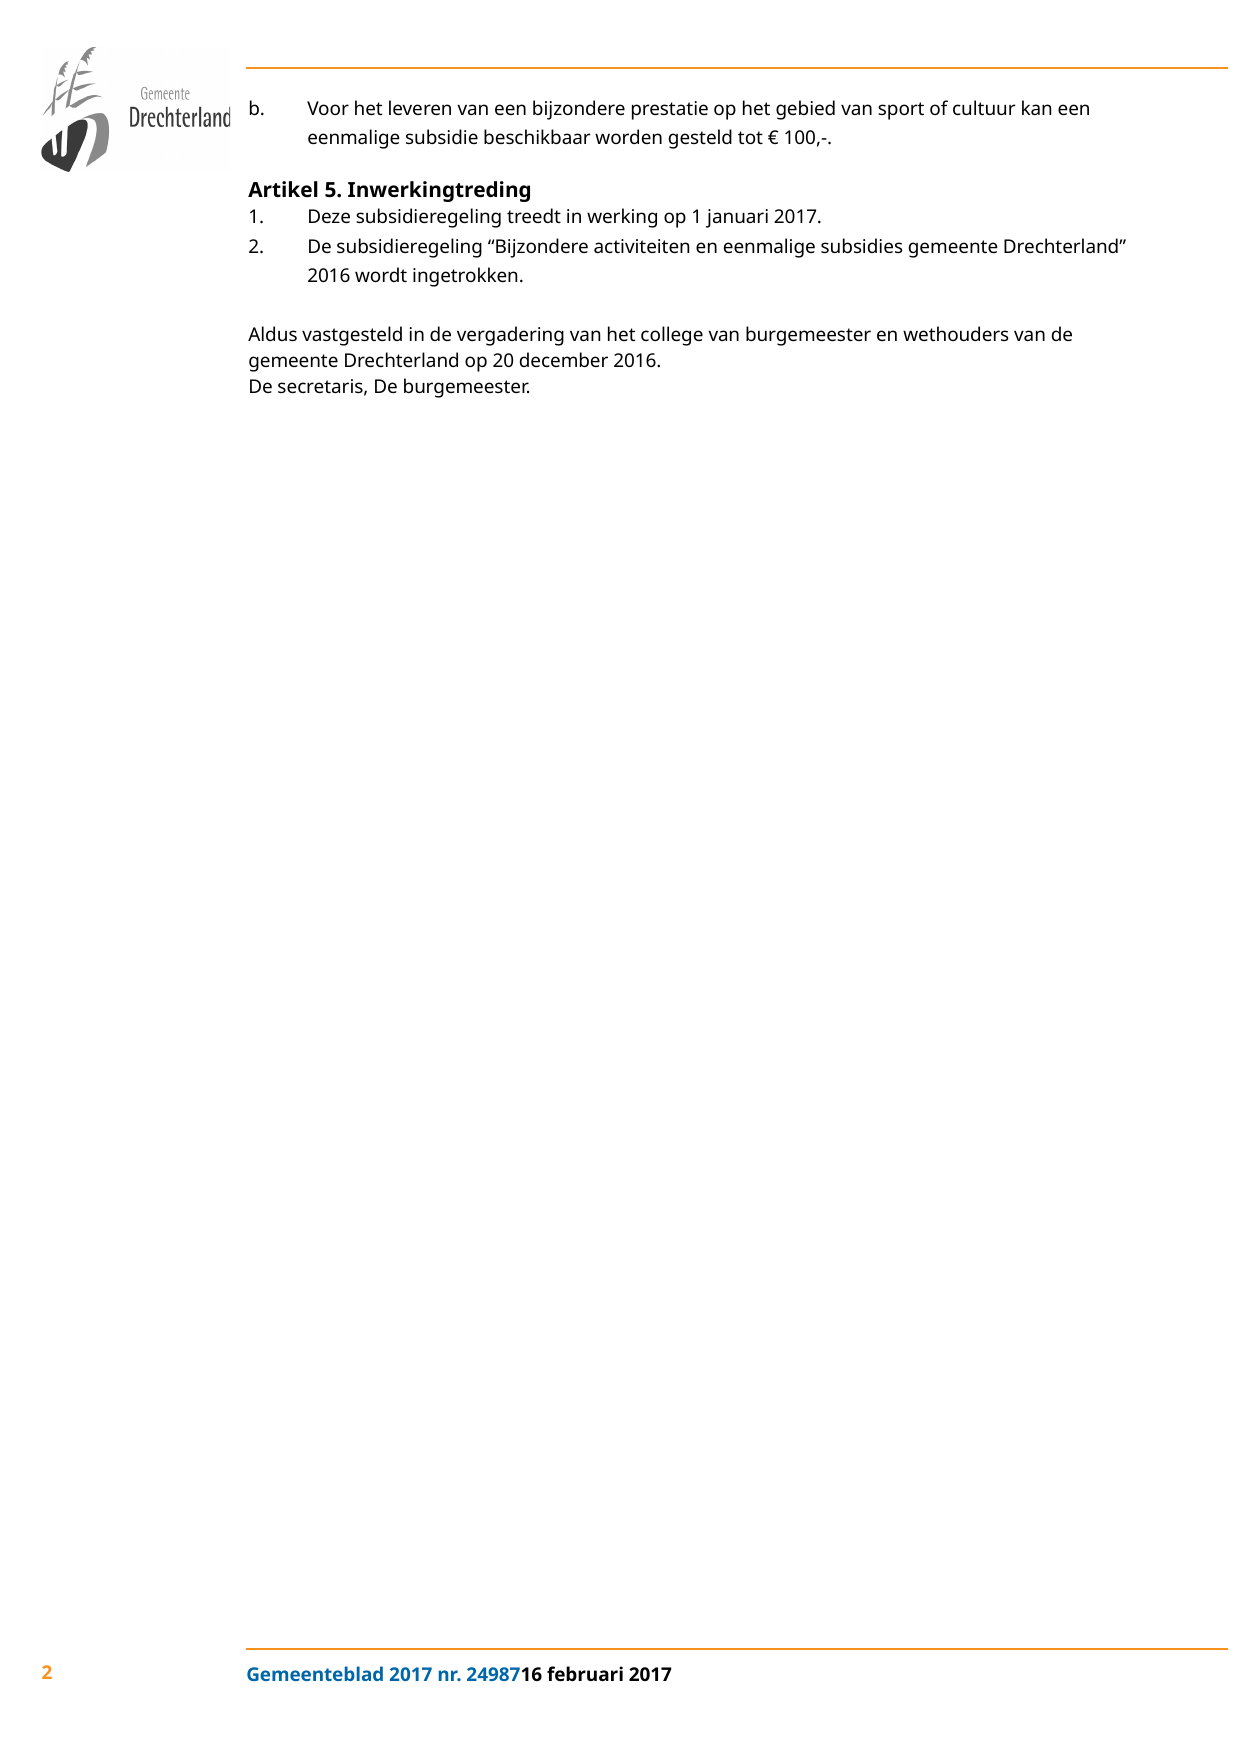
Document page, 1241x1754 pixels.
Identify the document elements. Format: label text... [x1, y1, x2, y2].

text Artikel 5. Inwerkingtreding [248, 175, 1152, 203]
list De subsidieregeling “Bijzondere activiteiten en eenmalige subsidies gemeente Drechterland” 2016 wordt ingetrokken. [248, 233, 1152, 288]
picture [41, 47, 231, 172]
list Deze subsidieregeling treedt in werking op 1 januari 2017. [248, 203, 1152, 229]
list Voor het leveren van een bijzondere prestatie op het gebied van sport of cultuur kan een eenmalige subsidie beschikbaar worden gesteld tot € 100,-. [248, 95, 1152, 150]
text De secretaris, De burgemeester. [248, 373, 1152, 399]
text Aldus vastgesteld in de vergadering van het college van burgemeester en wethouders van de gemeente Drechterland op 20 december 2016. [248, 322, 1152, 373]
